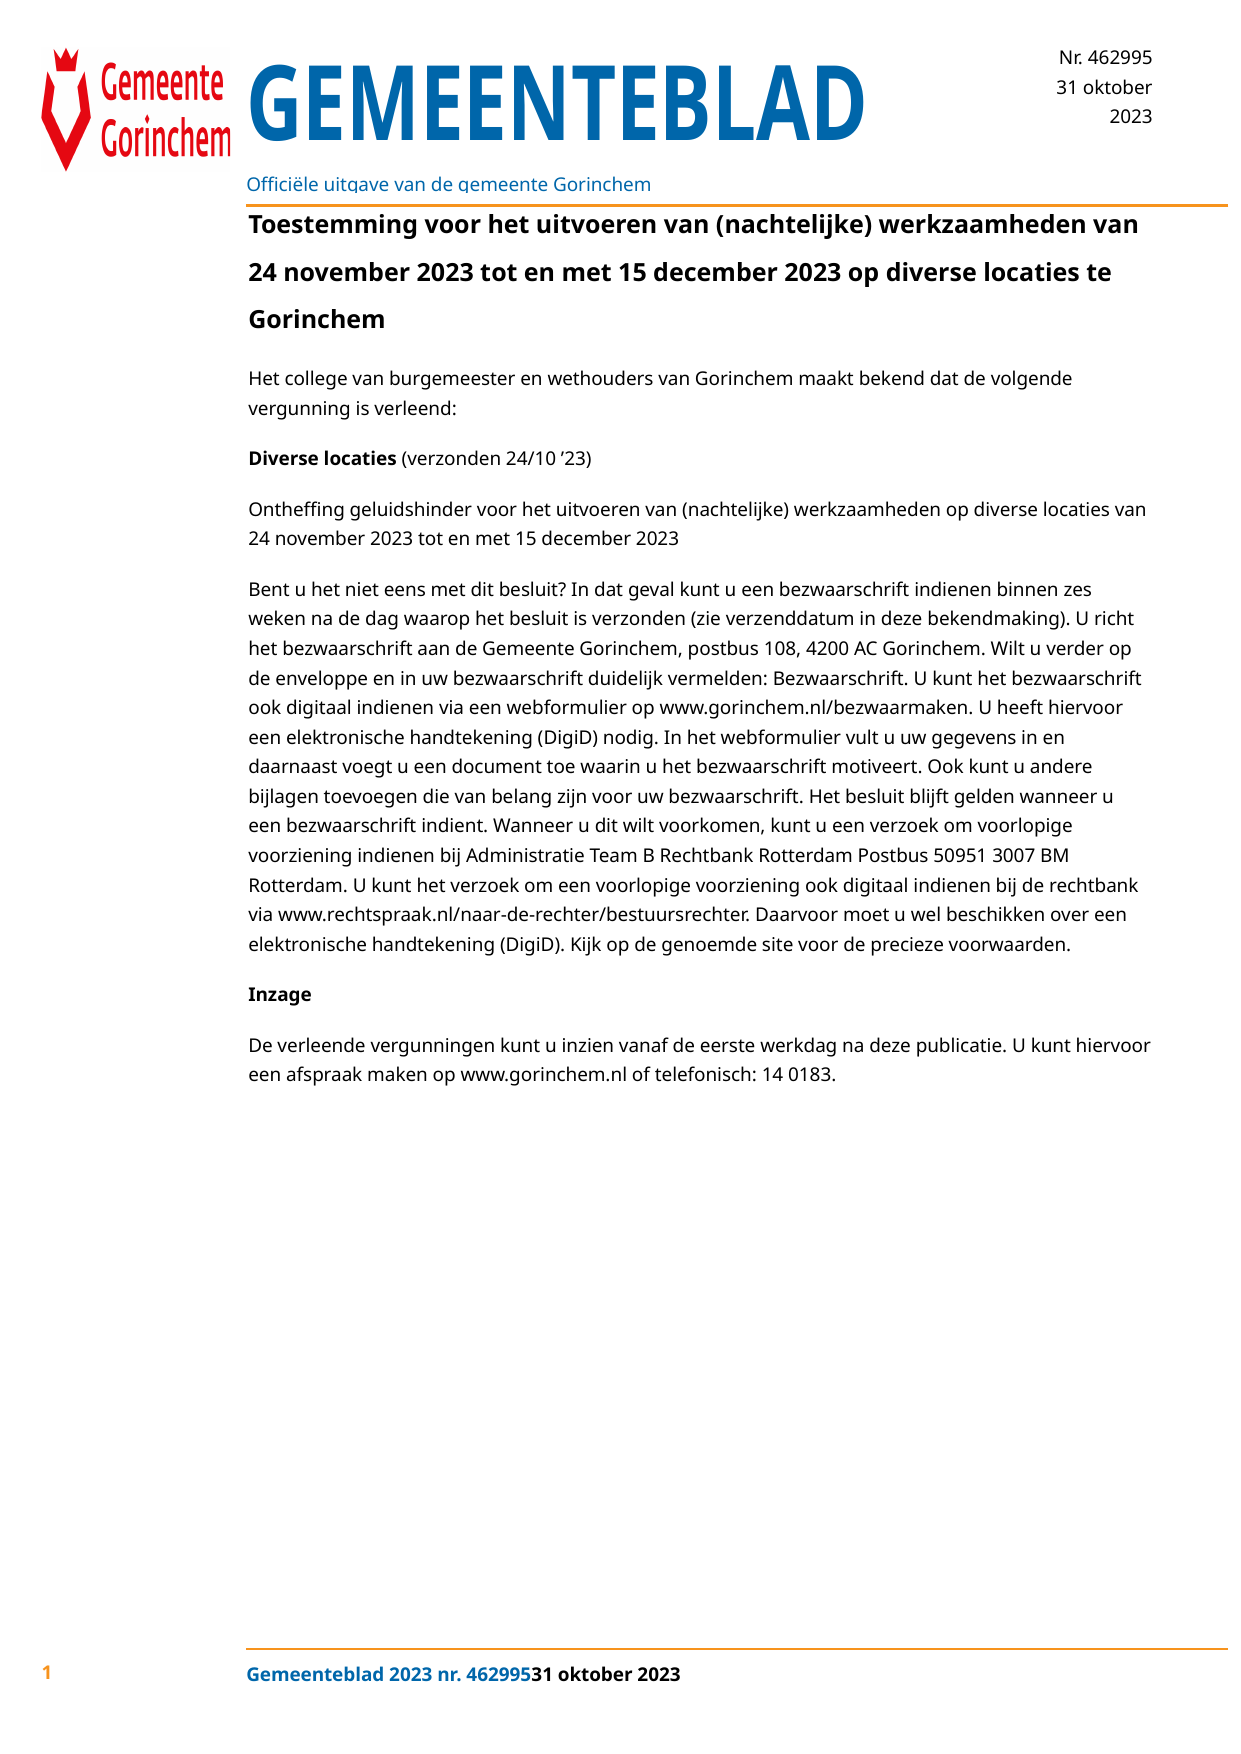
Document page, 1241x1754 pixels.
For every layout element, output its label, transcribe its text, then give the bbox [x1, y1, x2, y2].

picture [41, 47, 231, 172]
text Ontheffing geluidshinder voor het uitvoeren van (nachtelijke) werkzaamheden op diverse locaties van 24 november 2023 tot en met 15 december 2023 [248, 496, 1152, 551]
text Bent u het niet eens met dit besluit? In dat geval kunt u een bezwaarschrift indienen binnen zes weken na de dag waarop het besluit is verzonden (zie verzenddatum in deze bekendmaking). U richt het bezwaarschrift aan de Gemeente Gorinchem, postbus 108, 4200 AC Gorinchem. Wilt u verder op de enveloppe en in uw bezwaarschrift duidelijk vermelden: Bezwaarschrift. U kunt het bezwaarschrift ook digitaal indienen via een webformulier op www.gorinchem.nl/bezwaarmaken. U heeft hiervoor een elektronische handtekening (DigiD) nodig. In het webformulier vult u uw gegevens in en daarnaast voegt u een document toe waarin u het bezwaarschrift motiveert. Ook kunt u andere bijlagen toevoegen die van belang zijn voor uw bezwaarschrift. Het besluit blijft gelden wanneer u een bezwaarschrift indient. Wanneer u dit wilt voorkomen, kunt u een verzoek om voorlopige voorziening indienen bij Administratie Team B Rechtbank Rotterdam Postbus 50951 3007 BM Rotterdam. U kunt het verzoek om een voorlopige voorziening ook digitaal indienen bij de rechtbank via www.rechtspraak.nl/naar-de-rechter/bestuursrechter. Daarvoor moet u wel beschikken over een elektronische handtekening (DigiD). Kijk op de genoemde site voor de precieze voorwaarden. [248, 576, 1152, 957]
text Toestemming voor het uitvoeren van (nachtelijke) werkzaamheden van 24 november 2023 tot en met 15 december 2023 op diverse locaties te Gorinchem [248, 207, 1152, 336]
text De verleende vergunningen kunt u inzien vanaf de eerste werkdag na deze publicatie. U kunt hiervoor een afspraak maken op www.gorinchem.nl of telefonisch: 14 0183. [248, 1032, 1152, 1087]
text Inzage [248, 981, 1152, 1007]
text Het college van burgemeester en wethouders van Gorinchem maakt bekend dat de volgende vergunning is verleend: [248, 366, 1152, 421]
text Diverse locaties (verzonden 24/10 ’23) [248, 446, 1152, 471]
